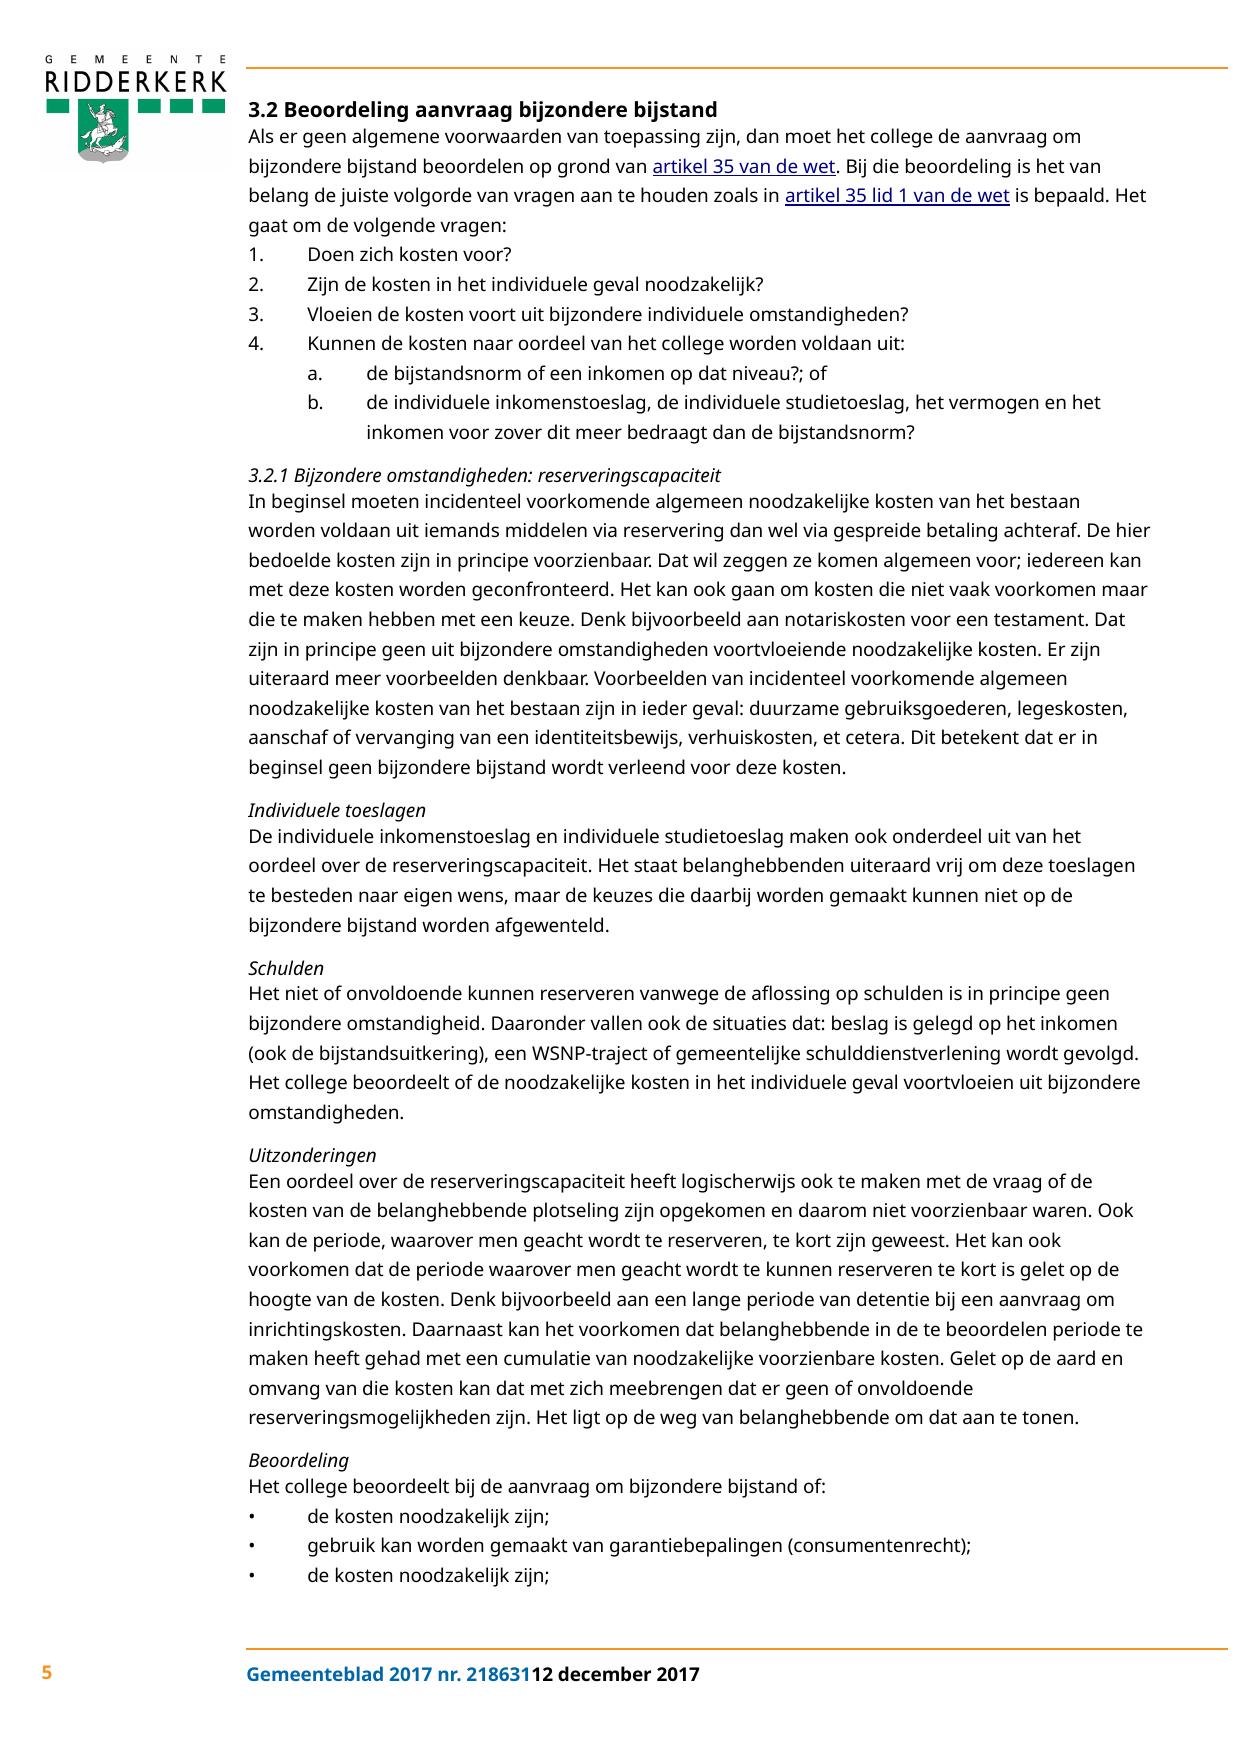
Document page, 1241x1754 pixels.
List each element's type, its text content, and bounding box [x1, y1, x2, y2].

list Vloeien de kosten voort uit bijzondere individuele omstandigheden? [248, 301, 1152, 326]
text Het niet of onvoldoende kunnen reserveren vanwege de aflossing op schulden is in principe geen bijzondere omstandigheid. Daaronder vallen ook de situaties dat: beslag is gelegd op het inkomen (ook de bijstandsuitkering), een WSNP-traject of gemeentelijke schulddienstverlening wordt gevolgd. Het college beoordeelt of de noodzakelijke kosten in het individuele geval voortvloeien uit bijzondere omstandigheden. [248, 981, 1152, 1125]
text Beoordeling [248, 1448, 1152, 1473]
text 3.2.1 Bijzondere omstandigheden: reserveringscapaciteit [248, 462, 1152, 488]
list Kunnen de kosten naar oordeel van het college worden voldaan uit: [248, 330, 1152, 356]
list de individuele inkomenstoeslag, de individuele studietoeslag, het vermogen en het inkomen voor zover dit meer bedraagt dan de bijstandsnorm? [307, 389, 1152, 445]
list gebruik kan worden gemaakt van garantiebepalingen (consumentenrecht); [248, 1532, 1152, 1558]
list Zijn de kosten in het individuele geval noodzakelijk? [248, 271, 1152, 297]
text 3.2 Beoordeling aanvraag bijzondere bijstand [248, 95, 1152, 123]
text Individuele toeslagen [248, 797, 1152, 823]
text De individuele inkomenstoeslag en individuele studietoeslag maken ook onderdeel uit van het oordeel over de reserveringscapaciteit. Het staat belanghebbenden uiteraard vrij om deze toeslagen te besteden naar eigen wens, maar de keuzes die daarbij worden gemaakt kunnen niet op de bijzondere bijstand worden afgewenteld. [248, 823, 1152, 937]
picture [41, 47, 231, 172]
text Schulden [248, 955, 1152, 981]
text Een oordeel over de reserveringscapaciteit heeft logischerwijs ook te maken met de vraag of de kosten van de belanghebbende plotseling zijn opgekomen en daarom niet voorzienbaar waren. Ook kan de periode, waarover men geacht wordt te reserveren, te kort zijn geweest. Het kan ook voorkomen dat de periode waarover men geacht wordt te kunnen reserveren te kort is gelet op de hoogte van de kosten. Denk bijvoorbeeld aan een lange periode van detentie bij een aanvraag om inrichtingskosten. Daarnaast kan het voorkomen dat belanghebbende in de te beoordelen periode te maken heeft gehad met een cumulatie van noodzakelijke voorzienbare kosten. Gelet op de aard en omvang van die kosten kan dat met zich meebrengen dat er geen of onvoldoende reserveringsmogelijkheden zijn. Het ligt op de weg van belanghebbende om dat aan te tonen. [248, 1168, 1152, 1430]
list de kosten noodzakelijk zijn; [248, 1562, 1152, 1588]
text In beginsel moeten incidenteel voorkomende algemeen noodzakelijke kosten van het bestaan worden voldaan uit iemands middelen via reservering dan wel via gespreide betaling achteraf. De hier bedoelde kosten zijn in principe voorzienbaar. Dat wil zeggen ze komen algemeen voor; iedereen kan met deze kosten worden geconfronteerd. Het kan ook gaan om kosten die niet vaak voorkomen maar die te maken hebben met een keuze. Denk bijvoorbeeld aan notariskosten voor een testament. Dat zijn in principe geen uit bijzondere omstandigheden voortvloeiende noodzakelijke kosten. Er zijn uiteraard meer voorbeelden denkbaar. Voorbeelden van incidenteel voorkomende algemeen noodzakelijke kosten van het bestaan zijn in ieder geval: duurzame gebruiksgoederen, legeskosten, aanschaf of vervanging van een identiteitsbewijs, verhuiskosten, et cetera. Dit betekent dat er in beginsel geen bijzondere bijstand wordt verleend voor deze kosten. [248, 488, 1152, 780]
list de bijstandsnorm of een inkomen op dat niveau?; of [307, 360, 1152, 386]
text Het college beoordeelt bij de aanvraag om bijzondere bijstand of: [248, 1473, 1152, 1499]
list Doen zich kosten voor? [248, 242, 1152, 267]
text Uitzonderingen [248, 1142, 1152, 1168]
text Als er geen algemene voorwaarden van toepassing zijn, dan moet het college de aanvraag om bijzondere bijstand beoordelen op grond van artikel 35 van de wet. Bij die beoordeling is het van belang de juiste volgorde van vragen aan te houden zoals in artikel 35 lid 1 van de wet is bepaald. Het gaat om de volgende vragen: [248, 123, 1152, 238]
list de kosten noodzakelijk zijn; [248, 1503, 1152, 1529]
